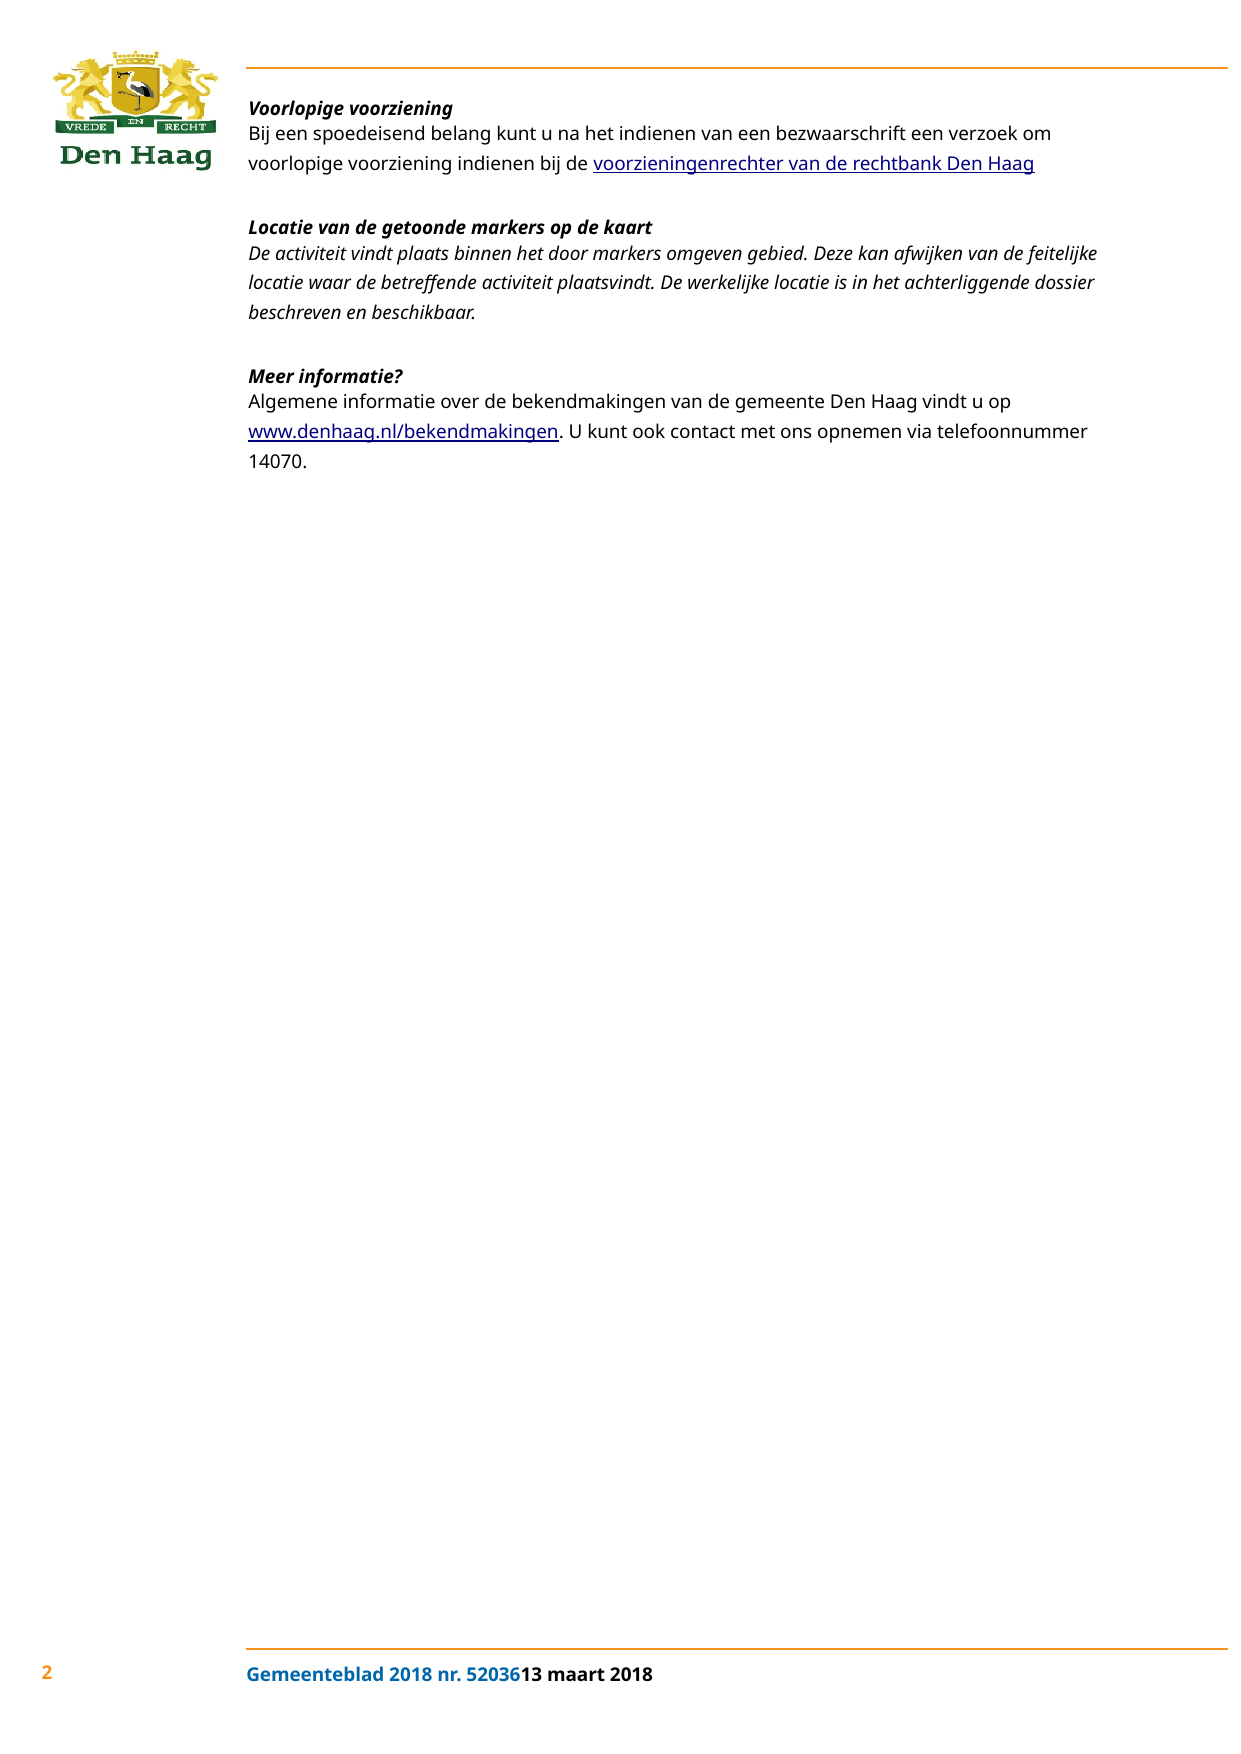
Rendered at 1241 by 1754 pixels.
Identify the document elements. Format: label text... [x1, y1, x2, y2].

text Meer informatie? [248, 363, 1152, 389]
text Bij een spoedeisend belang kunt u na het indienen van een bezwaarschrift een verzoek om voorlopige voorziening indienen bij de voorzieningenrechter van de rechtbank Den Haag [248, 121, 1152, 176]
text De activiteit vindt plaats binnen het door markers omgeven gebied. Deze kan afwijken van de feitelijke locatie waar de betreffende activiteit plaatsvindt. De werkelijke locatie is in het achterliggende dossier beschreven en beschikbaar. [248, 240, 1152, 325]
text Voorlopige voorziening [248, 95, 1152, 121]
text Locatie van de getoonde markers op de kaart [248, 214, 1152, 240]
text Algemene informatie over de bekendmakingen van de gemeente Den Haag vindt u op www.denhaag.nl/bekendmakingen. U kunt ook contact met ons opnemen via telefoonnummer 14070. [248, 389, 1152, 473]
picture [41, 47, 231, 172]
